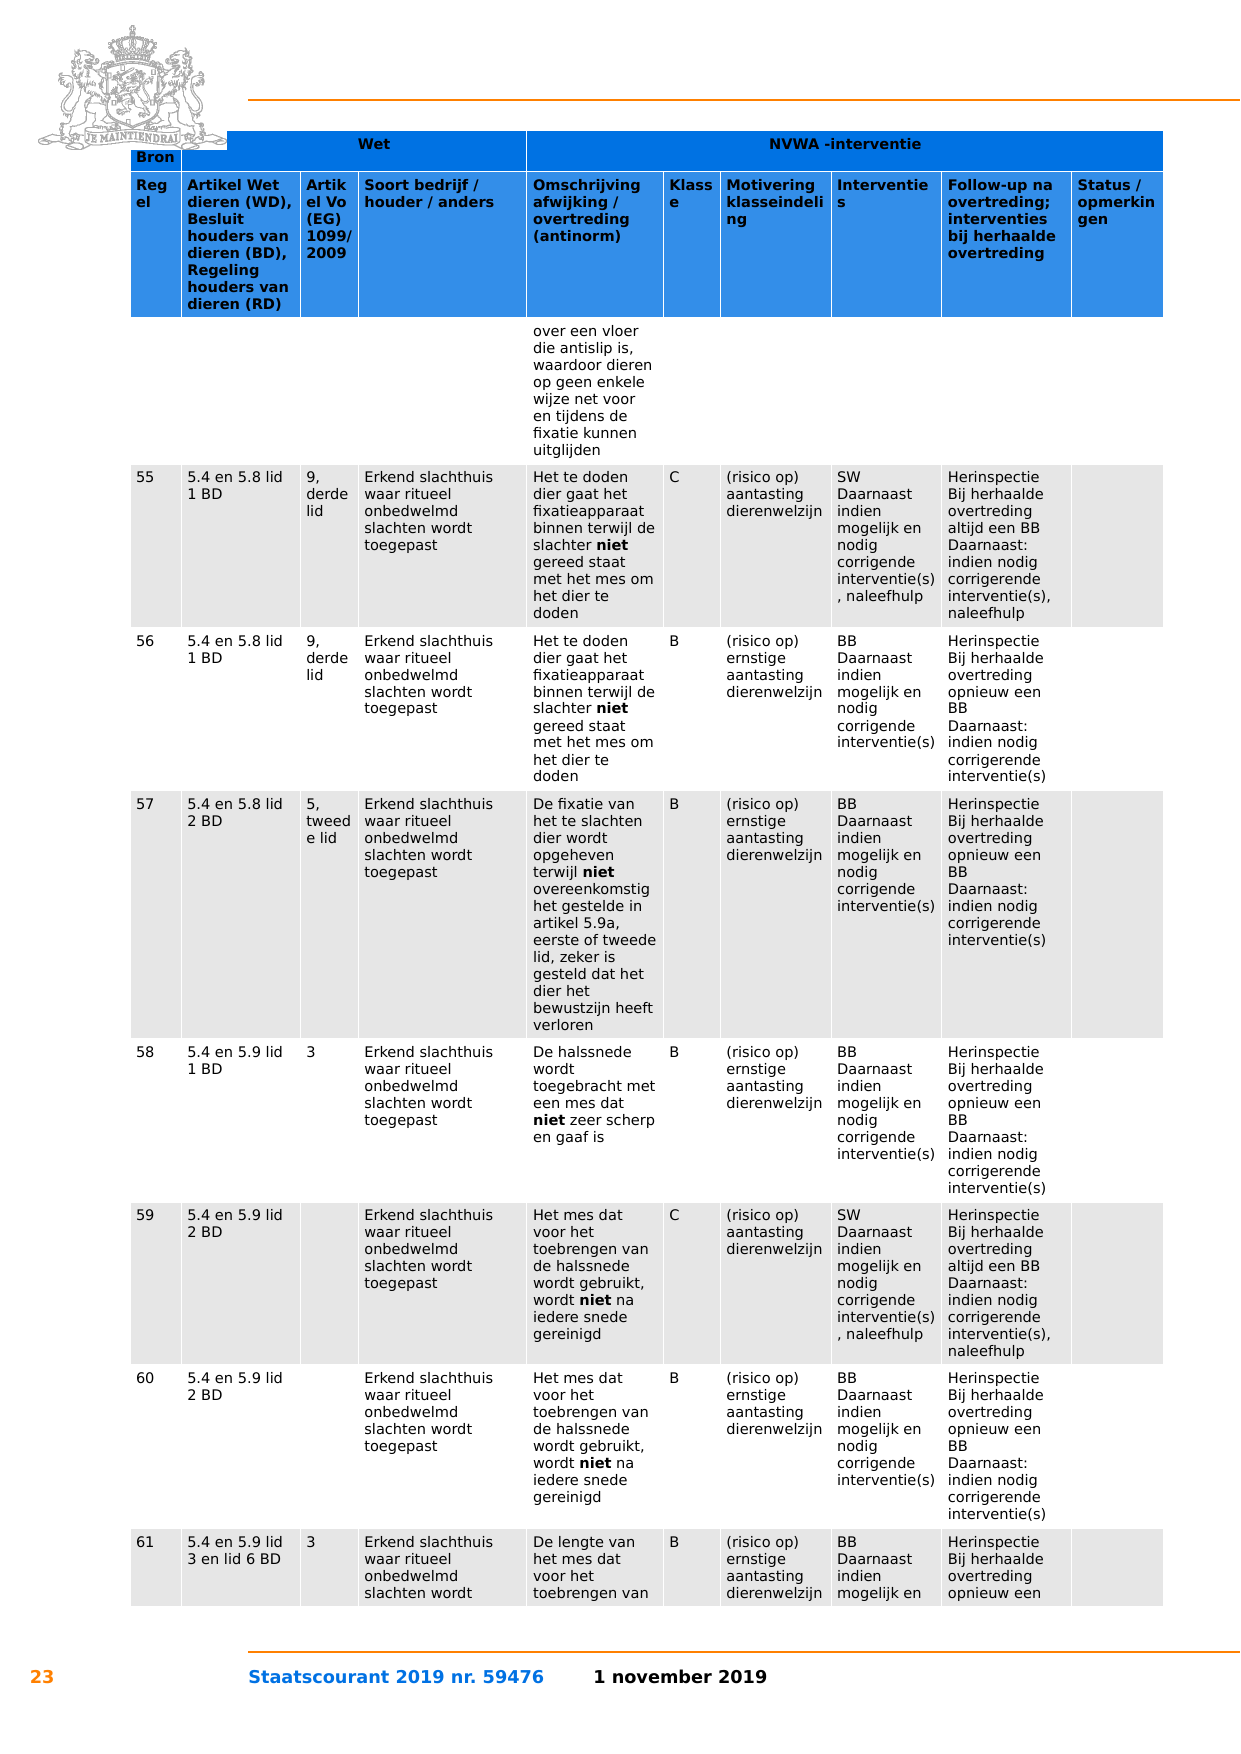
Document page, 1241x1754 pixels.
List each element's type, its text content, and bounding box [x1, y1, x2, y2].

table_cell [832, 318, 941, 463]
table_cell [721, 318, 831, 463]
table_cell (risico op) ernstige aantasting dierenwelzijn [721, 628, 831, 790]
table_cell 5.4 en 5.8 lid 1 BD [182, 628, 300, 790]
table_cell Soort bedrijf / houder / anders [359, 172, 526, 317]
table_cell B [664, 1529, 720, 1606]
table_cell BB Daarnaast indien mogelijk en nodig corrigende interventie(s) [832, 791, 941, 1038]
table_cell BB Daarnaast indien mogelijk en nodig corrigende interventie(s) [832, 628, 941, 790]
table_cell [1072, 1203, 1163, 1364]
table_cell 5, tweede lid [301, 791, 358, 1038]
table_cell 5.4 en 5.8 lid 1 BD [182, 465, 300, 627]
table_cell 9, derde lid [301, 628, 358, 790]
table_cell Erkend slachthuis waar ritueel onbedwelmd slachten wordt toegepast [359, 1366, 526, 1528]
table_cell 59 [131, 1203, 181, 1364]
table_cell 9, derde lid [301, 465, 358, 627]
table_header Wet [182, 131, 526, 171]
table_cell (risico op) ernstige aantasting dierenwelzijn [721, 1039, 831, 1201]
table_cell Klasse [664, 172, 720, 317]
table_cell (risico op) ernstige aantasting dierenwelzijn [721, 1366, 831, 1528]
table_cell BB Daarnaast indien mogelijk en nodig corrigende interventie(s) [832, 1366, 941, 1528]
table_cell (risico op) aantasting dierenwelzijn [721, 465, 831, 627]
table_cell Herinspectie Bij herhaalde overtreding opnieuw een BB Daarnaast: indien nodig corrigerende interventie(s) [942, 1366, 1071, 1528]
table_cell [664, 318, 720, 463]
table_cell SW Daarnaast indien mogelijk en nodig corrigende interventie(s), naleefhulp [832, 1203, 941, 1364]
table_cell 60 [131, 1366, 181, 1528]
table_cell [301, 1366, 358, 1528]
table_cell [1072, 465, 1163, 627]
table_cell Erkend slachthuis waar ritueel onbedwelmd slachten wordt toegepast [359, 628, 526, 790]
table_cell BB Daarnaast indien mogelijk en nodig corrigende interventie(s) [832, 1039, 941, 1201]
table_cell C [664, 465, 720, 627]
table_cell Het te doden dier gaat het fixatieapparaat binnen terwijl de slachter niet gereed staat met het mes om het dier te doden [527, 465, 663, 627]
table_cell (risico op) ernstige aantasting dierenwelzijn [721, 791, 831, 1038]
table_cell Artikel Vo (EG) 1099/ 2009 [301, 172, 358, 317]
table_cell 3 [301, 1039, 358, 1201]
table_cell 5.4 en 5.9 lid 2 BD [182, 1203, 300, 1364]
table_cell 61 [131, 1529, 181, 1606]
table_cell 56 [131, 628, 181, 790]
table_cell C [664, 1203, 720, 1364]
table_cell [1072, 1529, 1163, 1606]
table_cell Herinspectie Bij herhaalde overtreding altijd een BB Daarnaast: indien nodig corrigerende interventie(s), naleefhulp [942, 1203, 1071, 1364]
table_cell 5.4 en 5.8 lid 2 BD [182, 791, 300, 1038]
table_cell Interventies [832, 172, 941, 317]
table_cell Herinspectie Bij herhaalde overtreding opnieuw een BB Daarnaast: indien nodig corrigerende interventie(s) [942, 628, 1071, 790]
table_cell Herinspectie Bij herhaalde overtreding opnieuw een BB Daarnaast: indien nodig corrigerende interventie(s) [942, 791, 1071, 1038]
table_cell Omschrijving afwijking / overtreding (antinorm) [527, 172, 663, 317]
table_cell 57 [131, 791, 181, 1038]
table_cell BB Daarnaast indien mogelijk en [832, 1529, 941, 1606]
table_cell 58 [131, 1039, 181, 1201]
table_cell 5.4 en 5.9 lid 3 en lid 6 BD [182, 1529, 300, 1606]
table_cell [1072, 318, 1163, 463]
table_cell [1072, 628, 1163, 790]
table_cell [131, 318, 181, 463]
table_cell (risico op) aantasting dierenwelzijn [721, 1203, 831, 1364]
table_cell Erkend slachthuis waar ritueel onbedwelmd slachten wordt toegepast [359, 1039, 526, 1201]
table_cell [182, 318, 300, 463]
table_cell [942, 318, 1071, 463]
table_cell De halssnede wordt toegebracht met een mes dat niet zeer scherp en gaaf is [527, 1039, 663, 1201]
table_cell B [664, 628, 720, 790]
table_cell Status / opmerkingen [1072, 172, 1163, 317]
table_cell Erkend slachthuis waar ritueel onbedwelmd slachten wordt toegepast [359, 791, 526, 1038]
table_cell [301, 1203, 358, 1364]
table_cell Follow-up na overtreding; interventies bij herhaalde overtreding [942, 172, 1071, 317]
table_cell Motivering klasseindeling [721, 172, 831, 317]
table_header Bron [131, 150, 181, 171]
table_cell 55 [131, 465, 181, 627]
table_cell (risico op) ernstige aantasting dierenwelzijn [721, 1529, 831, 1606]
table_cell B [664, 791, 720, 1038]
table_cell Het mes dat voor het toebrengen van de halssnede wordt gebruikt, wordt niet na iedere snede gereinigd [527, 1203, 663, 1364]
table_header NVWA -interventie [527, 131, 1163, 171]
table_cell Erkend slachthuis waar ritueel onbedwelmd slachten wordt toegepast [359, 465, 526, 627]
table_cell [301, 318, 358, 463]
picture [38, 25, 227, 150]
table_cell Het te doden dier gaat het fixatieapparaat binnen terwijl de slachter niet gereed staat met het mes om het dier te doden [527, 628, 663, 790]
table_cell Het mes dat voor het toebrengen van de halssnede wordt gebruikt, wordt niet na iedere snede gereinigd [527, 1366, 663, 1528]
table_cell B [664, 1366, 720, 1528]
table_cell Artikel Wet dieren (WD), Besluit houders van dieren (BD), Regeling houders van dieren (RD) [182, 172, 300, 317]
table_cell 5.4 en 5.9 lid 1 BD [182, 1039, 300, 1201]
table_cell 5.4 en 5.9 lid 2 BD [182, 1366, 300, 1528]
table_cell B [664, 1039, 720, 1201]
table_cell [1072, 1366, 1163, 1528]
table_cell De fixatie van het te slachten dier wordt opgeheven terwijl niet overeenkomstig het gestelde in artikel 5.9a, eerste of tweede lid, zeker is gesteld dat het dier het bewustzijn heeft verloren [527, 791, 663, 1038]
table_cell Erkend slachthuis waar ritueel onbedwelmd slachten wordt [359, 1529, 526, 1606]
table_cell Herinspectie Bij herhaalde overtreding altijd een BB Daarnaast: indien nodig corrigerende interventie(s), naleefhulp [942, 465, 1071, 627]
table_cell Erkend slachthuis waar ritueel onbedwelmd slachten wordt toegepast [359, 1203, 526, 1364]
table_cell Regel [131, 172, 181, 317]
table_cell De lengte van het mes dat voor het toebrengen van [527, 1529, 663, 1606]
table_cell [1072, 1039, 1163, 1201]
table_cell [359, 318, 526, 463]
table_cell [1072, 791, 1163, 1038]
table_cell Herinspectie Bij herhaalde overtreding opnieuw een [942, 1529, 1071, 1606]
table_cell Herinspectie Bij herhaalde overtreding opnieuw een BB Daarnaast: indien nodig corrigerende interventie(s) [942, 1039, 1071, 1201]
table_cell over een vloer die antislip is, waardoor dieren op geen enkele wijze net voor en tijdens de fixatie kunnen uitglijden [527, 318, 663, 463]
table_cell 3 [301, 1529, 358, 1606]
table_cell SW Daarnaast indien mogelijk en nodig corrigende interventie(s), naleefhulp [832, 465, 941, 627]
